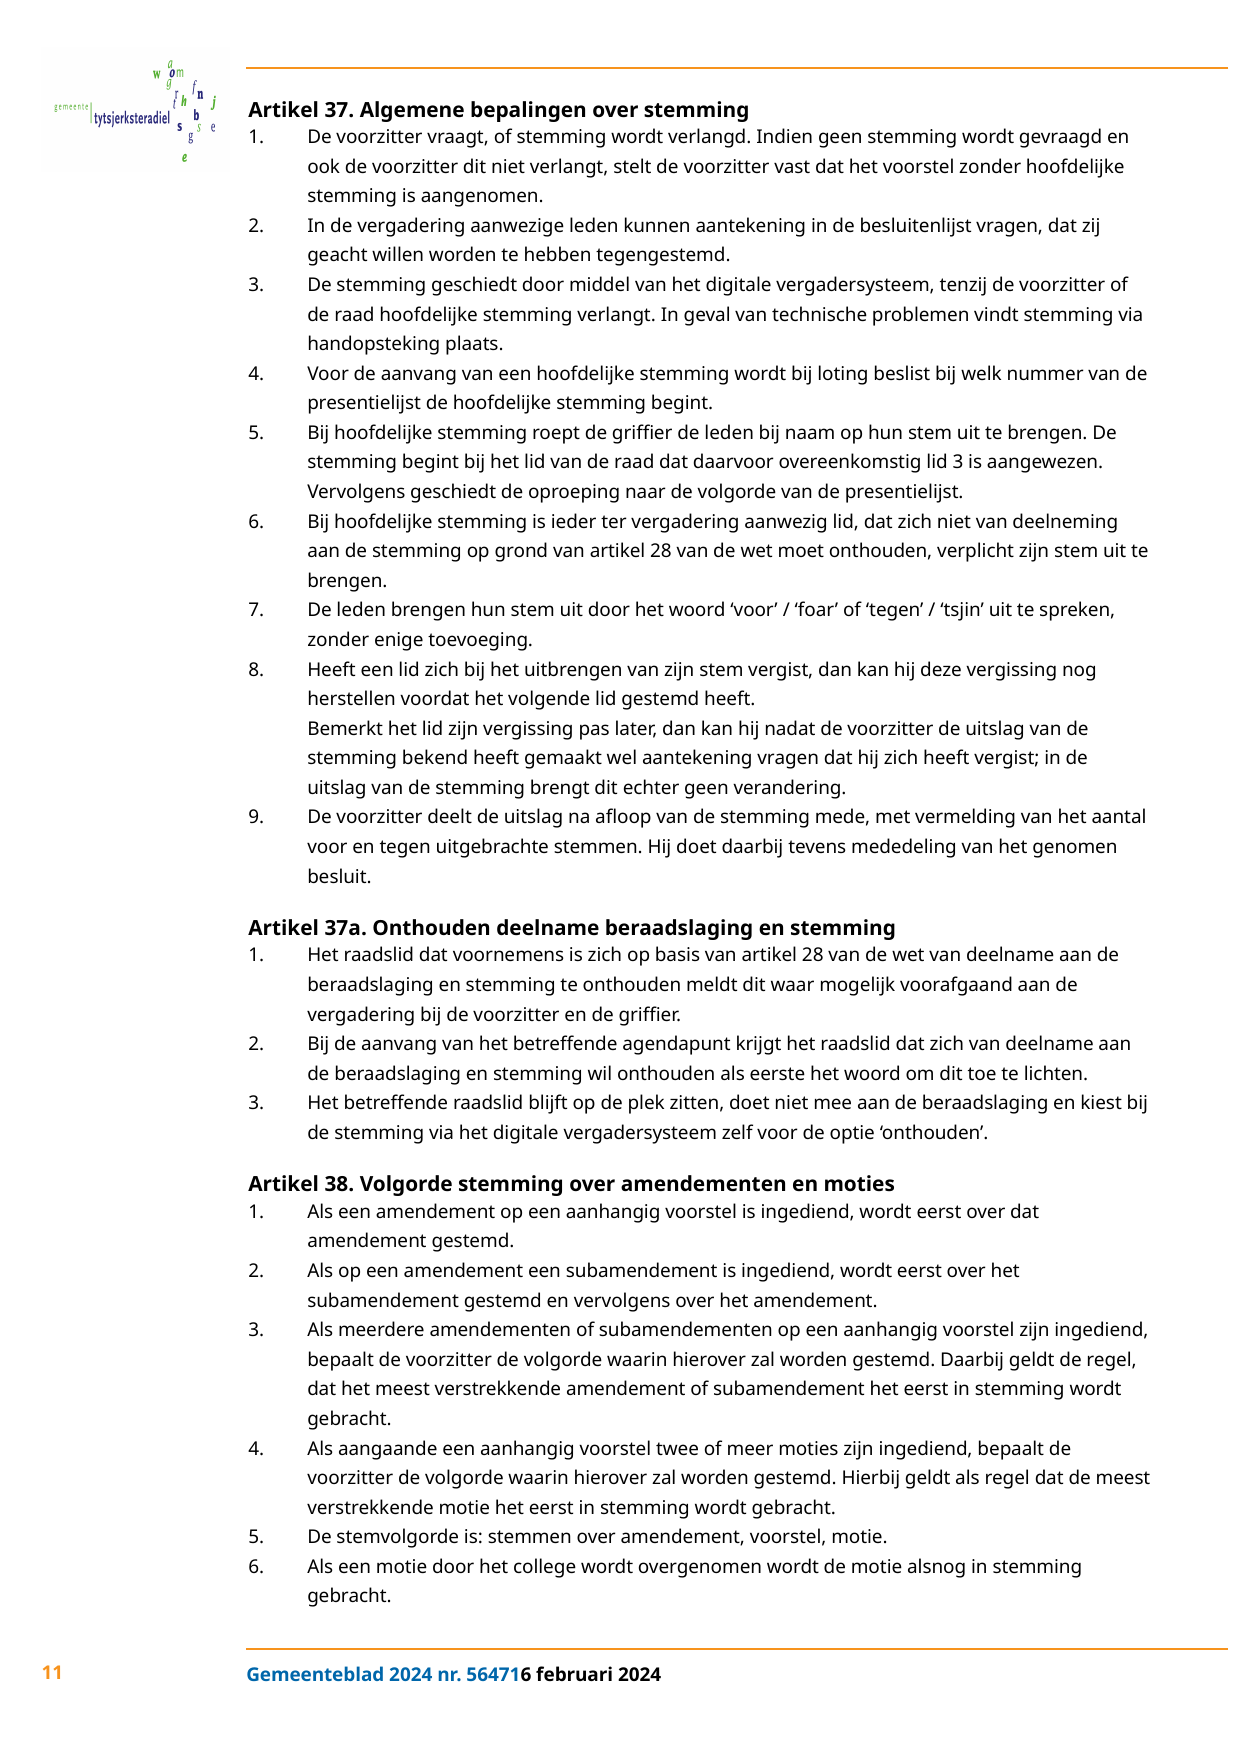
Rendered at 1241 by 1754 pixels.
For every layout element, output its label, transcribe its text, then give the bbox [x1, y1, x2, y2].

list Bij hoofdelijke stemming is ieder ter vergadering aanwezig lid, dat zich niet van deelneming aan de stemming op grond van artikel 28 van de wet moet onthouden, verplicht zijn stem uit te brengen. [248, 508, 1152, 593]
list Als meerdere amendementen of subamendementen op een aanhangig voorstel zijn ingediend, bepaalt de voorzitter de volgorde waarin hierover zal worden gestemd. Daarbij geldt de regel, dat het meest verstrekkende amendement of subamendement het eerst in stemming wordt gebracht. [248, 1316, 1152, 1431]
list Als aangaande een aanhangig voorstel twee of meer moties zijn ingediend, bepaalt de voorzitter de volgorde waarin hierover zal worden gestemd. Hierbij geldt als regel dat de meest verstrekkende motie het eerst in stemming wordt gebracht. [248, 1435, 1152, 1519]
picture [41, 47, 231, 172]
list De voorzitter deelt de uitslag na afloop van de stemming mede, met vermelding van het aantal voor en tegen uitgebrachte stemmen. Hij doet daarbij tevens mededeling van het genomen besluit. [248, 804, 1152, 888]
list Het raadslid dat voornemens is zich op basis van artikel 28 van de wet van deelname aan de beraadslaging en stemming te onthouden meldt dit waar mogelijk voorafgaand aan de vergadering bij de voorzitter en de griffier. [248, 942, 1152, 1027]
list Bij de aanvang van het betreffende agendapunt krijgt het raadslid dat zich van deelname aan de beraadslaging en stemming wil onthouden als eerste het woord om dit toe te lichten. [248, 1030, 1152, 1086]
list Heeft een lid zich bij het uitbrengen van zijn stem vergist, dan kan hij deze vergissing nog herstellen voordat het volgende lid gestemd heeft. [248, 656, 1152, 711]
text Artikel 37a. Onthouden deelname beraadslaging en stemming [248, 913, 1152, 942]
list Het betreffende raadslid blijft op de plek zitten, doet niet mee aan de beraadslaging en kiest bij de stemming via het digitale vergadersysteem zelf voor de optie ‘onthouden’. [248, 1089, 1152, 1145]
list De stemvolgorde is: stemmen over amendement, voorstel, motie. [248, 1523, 1152, 1549]
list Als een motie door het college wordt overgenomen wordt de motie alsnog in stemming gebracht. [248, 1553, 1152, 1608]
list Bemerkt het lid zijn vergissing pas later, dan kan hij nadat de voorzitter de uitslag van de stemming bekend heeft gemaakt wel aantekening vragen dat hij zich heeft vergist; in de uitslag van de stemming brengt dit echter geen verandering. [248, 715, 1152, 800]
list Voor de aanvang van een hoofdelijke stemming wordt bij loting beslist bij welk nummer van de presentielijst de hoofdelijke stemming begint. [248, 360, 1152, 415]
list Bij hoofdelijke stemming roept de griffier de leden bij naam op hun stem uit te brengen. De stemming begint bij het lid van de raad dat daarvoor overeenkomstig lid 3 is aangewezen. Vervolgens geschiedt de oproeping naar de volgorde van de presentielijst. [248, 419, 1152, 504]
list De stemming geschiedt door middel van het digitale vergadersysteem, tenzij de voorzitter of de raad hoofdelijke stemming verlangt. In geval van technische problemen vindt stemming via handopsteking plaats. [248, 271, 1152, 356]
list Als op een amendement een subamendement is ingediend, wordt eerst over het subamendement gestemd en vervolgens over het amendement. [248, 1257, 1152, 1312]
text Artikel 38. Volgorde stemming over amendementen en moties [248, 1169, 1152, 1198]
text Artikel 37. Algemene bepalingen over stemming [248, 95, 1152, 123]
list In de vergadering aanwezige leden kunnen aantekening in de besluitenlijst vragen, dat zij geacht willen worden te hebben tegengestemd. [248, 212, 1152, 267]
list Als een amendement op een aanhangig voorstel is ingediend, wordt eerst over dat amendement gestemd. [248, 1198, 1152, 1253]
list De voorzitter vraagt, of stemming wordt verlangd. Indien geen stemming wordt gevraagd en ook de voorzitter dit niet verlangt, stelt de voorzitter vast dat het voorstel zonder hoofdelijke stemming is aangenomen. [248, 123, 1152, 208]
list De leden brengen hun stem uit door het woord ‘voor’ / ‘foar’ of ‘tegen’ / ‘tsjin’ uit te spreken, zonder enige toevoeging. [248, 597, 1152, 652]
